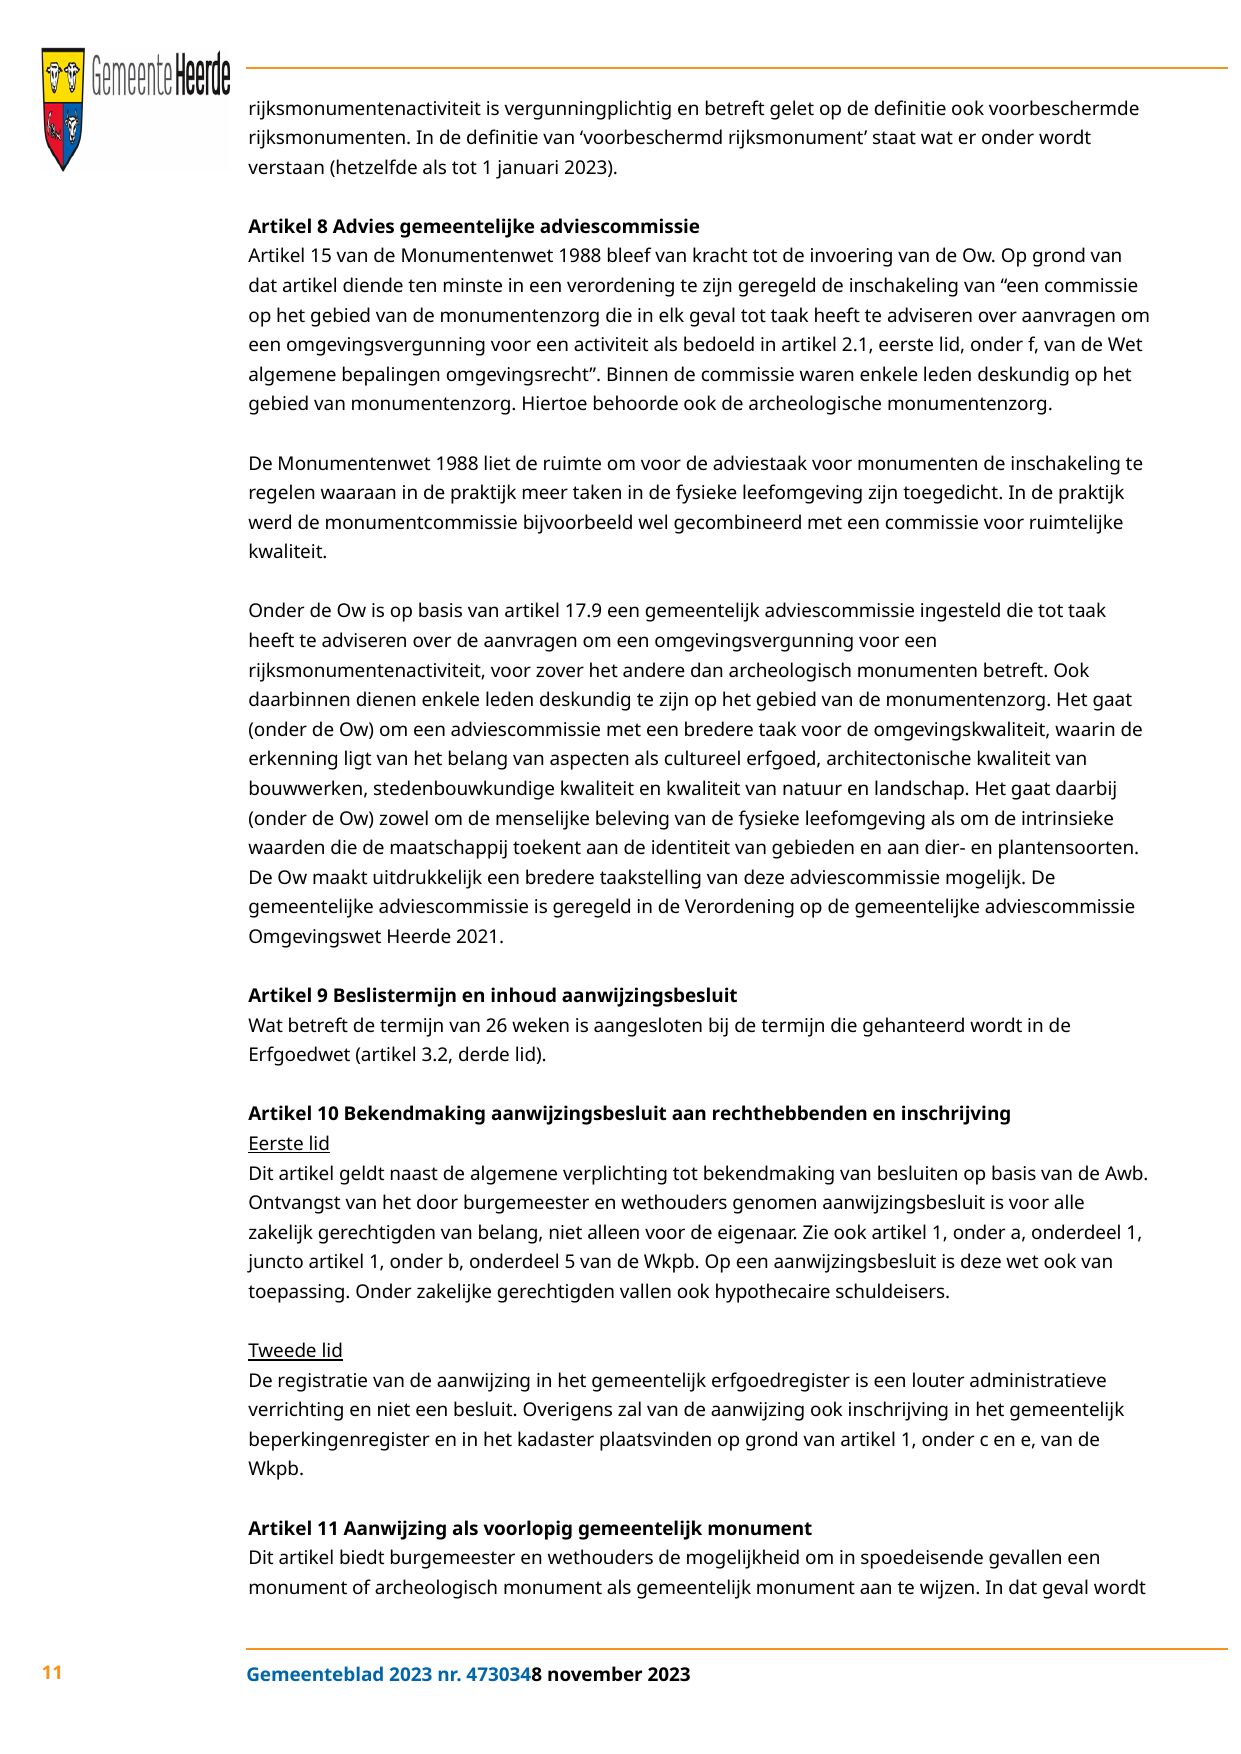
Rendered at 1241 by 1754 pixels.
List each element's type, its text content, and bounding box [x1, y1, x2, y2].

text Eerste lid [248, 1130, 1152, 1156]
picture [41, 47, 231, 172]
text Wat betreft de termijn van 26 weken is aangesloten bij de termijn die gehanteerd wordt in de Erfgoedwet (artikel 3.2, derde lid). [248, 1012, 1152, 1067]
text Onder de Ow is op basis van artikel 17.9 een gemeentelijk adviescommissie ingesteld die tot taak heeft te adviseren over de aanvragen om een omgevingsvergunning voor een rijksmonumentenactiviteit, voor zover het andere dan archeologisch monumenten betreft. Ook daarbinnen dienen enkele leden deskundig te zijn op het gebied van de monumentenzorg. Het gaat (onder de Ow) om een adviescommissie met een bredere taak voor de omgevingskwaliteit, waarin de erkenning ligt van het belang van aspecten als cultureel erfgoed, architectonische kwaliteit van bouwwerken, stedenbouwkundige kwaliteit en kwaliteit van natuur en landschap. Het gaat daarbij (onder de Ow) zowel om de menselijke beleving van de fysieke leefomgeving als om de intrinsieke waarden die de maatschappij toekent aan de identiteit van gebieden en aan dier- en plantensoorten. De Ow maakt uitdrukkelijk een bredere taakstelling van deze adviescommissie mogelijk. De gemeentelijke adviescommissie is geregeld in de Verordening op de gemeentelijke adviescommissie Omgevingswet Heerde 2021. [248, 598, 1152, 949]
text Artikel 10 Bekendmaking aanwijzingsbesluit aan rechthebbenden en inschrijving [248, 1101, 1152, 1126]
text De registratie van de aanwijzing in het gemeentelijk erfgoedregister is een louter administratieve verrichting en niet een besluit. Overigens zal van de aanwijzing ook inschrijving in het gemeentelijk beperkingenregister en in het kadaster plaatsvinden op grond van artikel 1, onder c en e, van de Wkpb. [248, 1367, 1152, 1481]
text Artikel 8 Advies gemeentelijke adviescommissie [248, 213, 1152, 239]
text Artikel 15 van de Monumentenwet 1988 bleef van kracht tot de invoering van de Ow. Op grond van dat artikel diende ten minste in een verordening te zijn geregeld de inschakeling van “een commissie op het gebied van de monumentenzorg die in elk geval tot taak heeft te adviseren over aanvragen om een omgevingsvergunning voor een activiteit als bedoeld in artikel 2.1, eerste lid, onder f, van de Wet algemene bepalingen omgevingsrecht”. Binnen de commissie waren enkele leden deskundig op het gebied van monumentenzorg. Hiertoe behoorde ook de archeologische monumentenzorg. [248, 243, 1152, 416]
text Dit artikel geldt naast de algemene verplichting tot bekendmaking van besluiten op basis van de Awb. Ontvangst van het door burgemeester en wethouders genomen aanwijzingsbesluit is voor alle zakelijk gerechtigden van belang, niet alleen voor de eigenaar. Zie ook artikel 1, onder a, onderdeel 1, juncto artikel 1, onder b, onderdeel 5 van de Wkpb. Op een aanwijzingsbesluit is deze wet ook van toepassing. Onder zakelijke gerechtigden vallen ook hypothecaire schuldeisers. [248, 1160, 1152, 1304]
text Tweede lid [248, 1337, 1152, 1363]
text Artikel 11 Aanwijzing als voorlopig gemeentelijk monument [248, 1515, 1152, 1541]
text De Monumentenwet 1988 liet de ruimte om voor de adviestaak voor monumenten de inschakeling te regelen waaraan in de praktijk meer taken in de fysieke leefomgeving zijn toegedicht. In de praktijk werd de monumentcommissie bijvoorbeeld wel gecombineerd met een commissie voor ruimtelijke kwaliteit. [248, 450, 1152, 564]
text rijksmonumentenactiviteit is vergunningplichtig en betreft gelet op de definitie ook voorbeschermde rijksmonumenten. In de definitie van ‘voorbeschermd rijksmonument’ staat wat er onder wordt verstaan (hetzelfde als tot 1 januari 2023). [248, 95, 1152, 180]
text Dit artikel biedt burgemeester en wethouders de mogelijkheid om in spoedeisende gevallen een monument of archeologisch monument als gemeentelijk monument aan te wijzen. In dat geval wordt [248, 1544, 1152, 1600]
text Artikel 9 Beslistermijn en inhoud aanwijzingsbesluit [248, 982, 1152, 1008]
